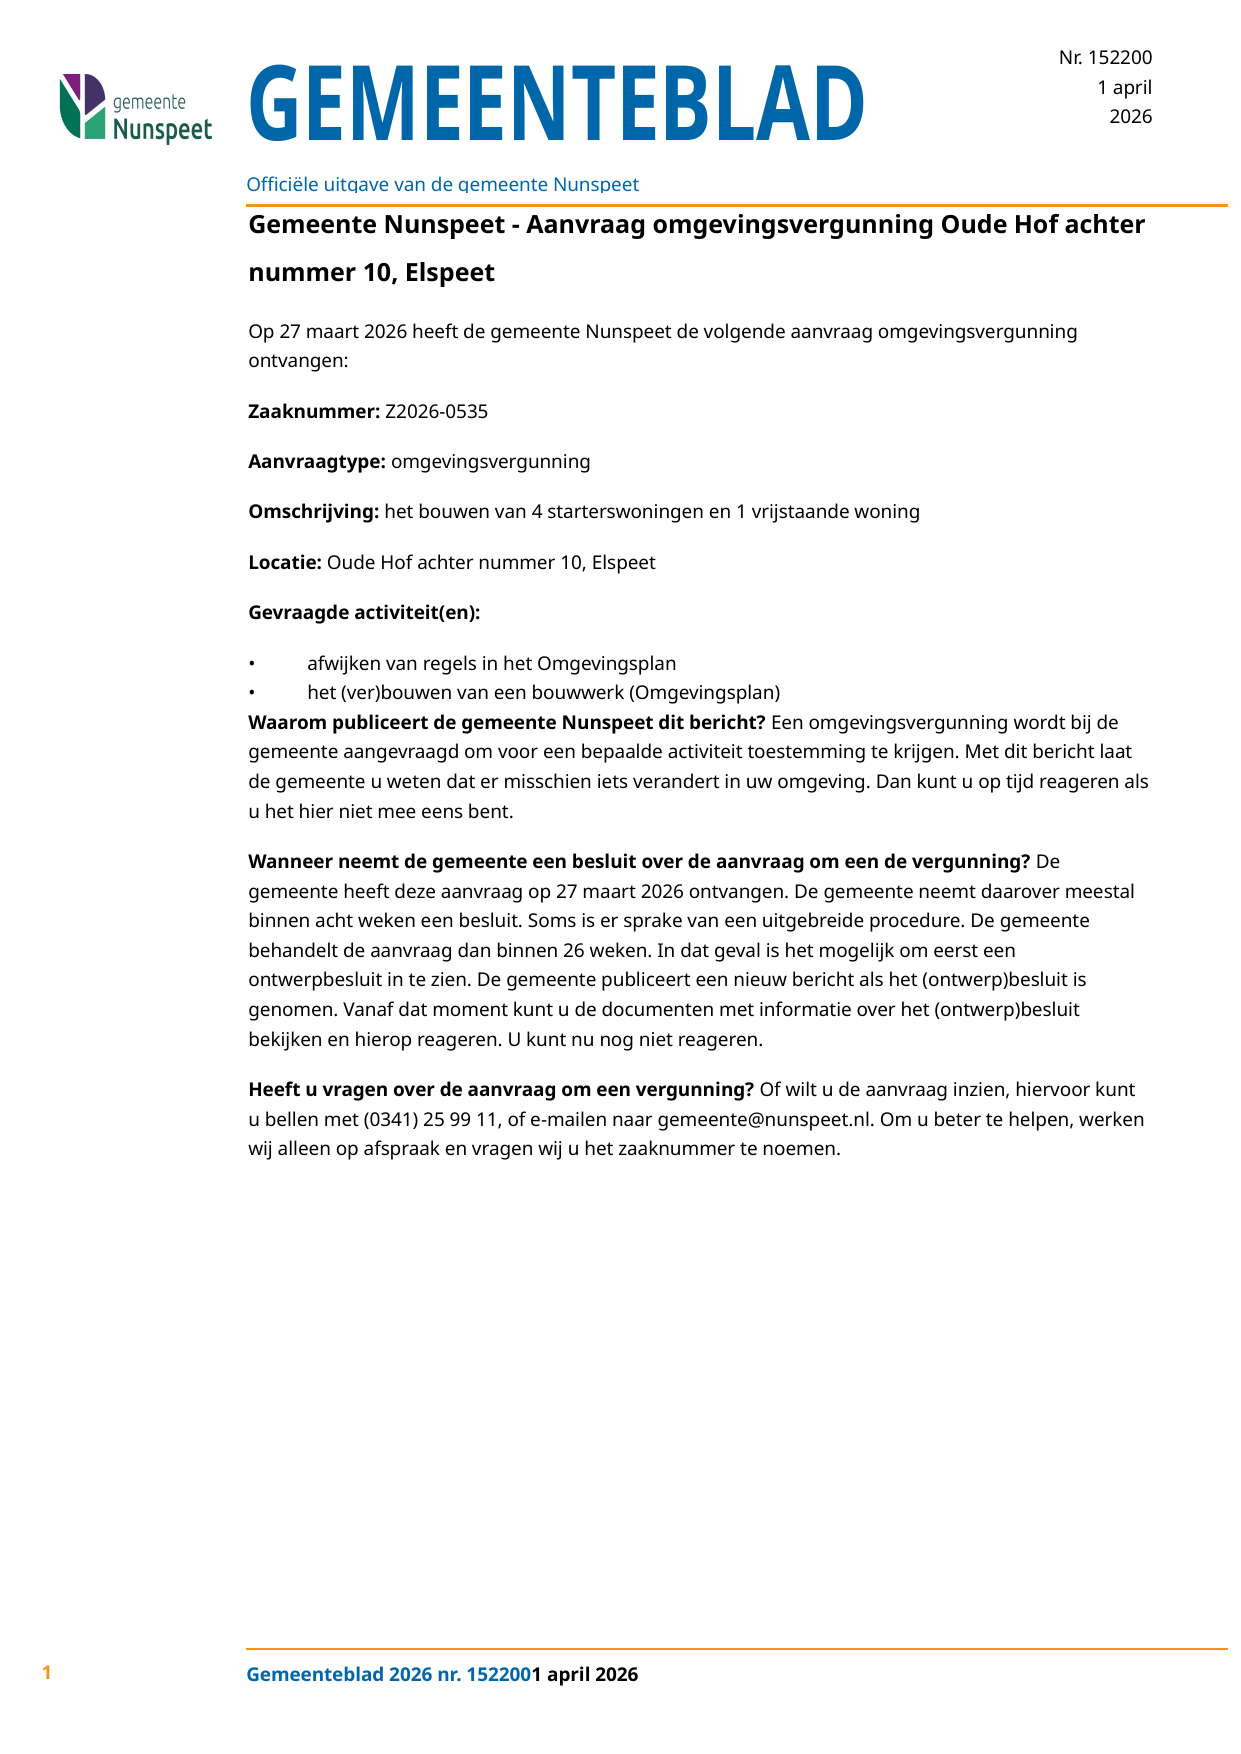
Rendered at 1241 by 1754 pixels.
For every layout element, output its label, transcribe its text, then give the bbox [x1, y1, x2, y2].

text Gevraagde activiteit(en): [248, 599, 1152, 625]
text Gemeente Nunspeet - Aanvraag omgevingsvergunning Oude Hof achter nummer 10, Elspeet [248, 207, 1152, 288]
picture [41, 47, 231, 172]
text Omschrijving: het bouwen van 4 starterswoningen en 1 vrijstaande woning [248, 499, 1152, 524]
text Aanvraagtype: omgevingsvergunning [248, 448, 1152, 474]
text Wanneer neemt de gemeente een besluit over de aanvraag om een de vergunning? De gemeente heeft deze aanvraag op 27 maart 2026 ontvangen. De gemeente neemt daarover meestal binnen acht weken een besluit. Soms is er sprake van een uitgebreide procedure. De gemeente behandelt de aanvraag dan binnen 26 weken. In dat geval is het mogelijk om eerst een ontwerpbesluit in te zien. De gemeente publiceert een nieuw bericht als het (ontwerp)besluit is genomen. Vanaf dat moment kunt u de documenten met informatie over het (ontwerp)besluit bekijken en hierop reageren. U kunt nu nog niet reageren. [248, 848, 1152, 1052]
text Waarom publiceert de gemeente Nunspeet dit bericht? Een omgevingsvergunning wordt bij de gemeente aangevraagd om voor een bepaalde activiteit toestemming te krijgen. Met dit bericht laat de gemeente u weten dat er misschien iets verandert in uw omgeving. Dan kunt u op tijd reageren als u het hier niet mee eens bent. [248, 709, 1152, 824]
list afwijken van regels in het Omgevingsplan [248, 650, 1152, 676]
text Zaaknummer: Z2026-0535 [248, 398, 1152, 424]
text Op 27 maart 2026 heeft de gemeente Nunspeet de volgende aanvraag omgevingsvergunning ontvangen: [248, 318, 1152, 373]
text Heeft u vragen over de aanvraag om een vergunning? Of wilt u de aanvraag inzien, hiervoor kunt u bellen met (0341) 25 99 11, of e-mailen naar gemeente@nunspeet.nl. Om u beter te helpen, werken wij alleen op afspraak en vragen wij u het zaaknummer te noemen. [248, 1076, 1152, 1161]
text Locatie: Oude Hof achter nummer 10, Elspeet [248, 549, 1152, 575]
list het (ver)bouwen van een bouwwerk (Omgevingsplan) [248, 679, 1152, 705]
